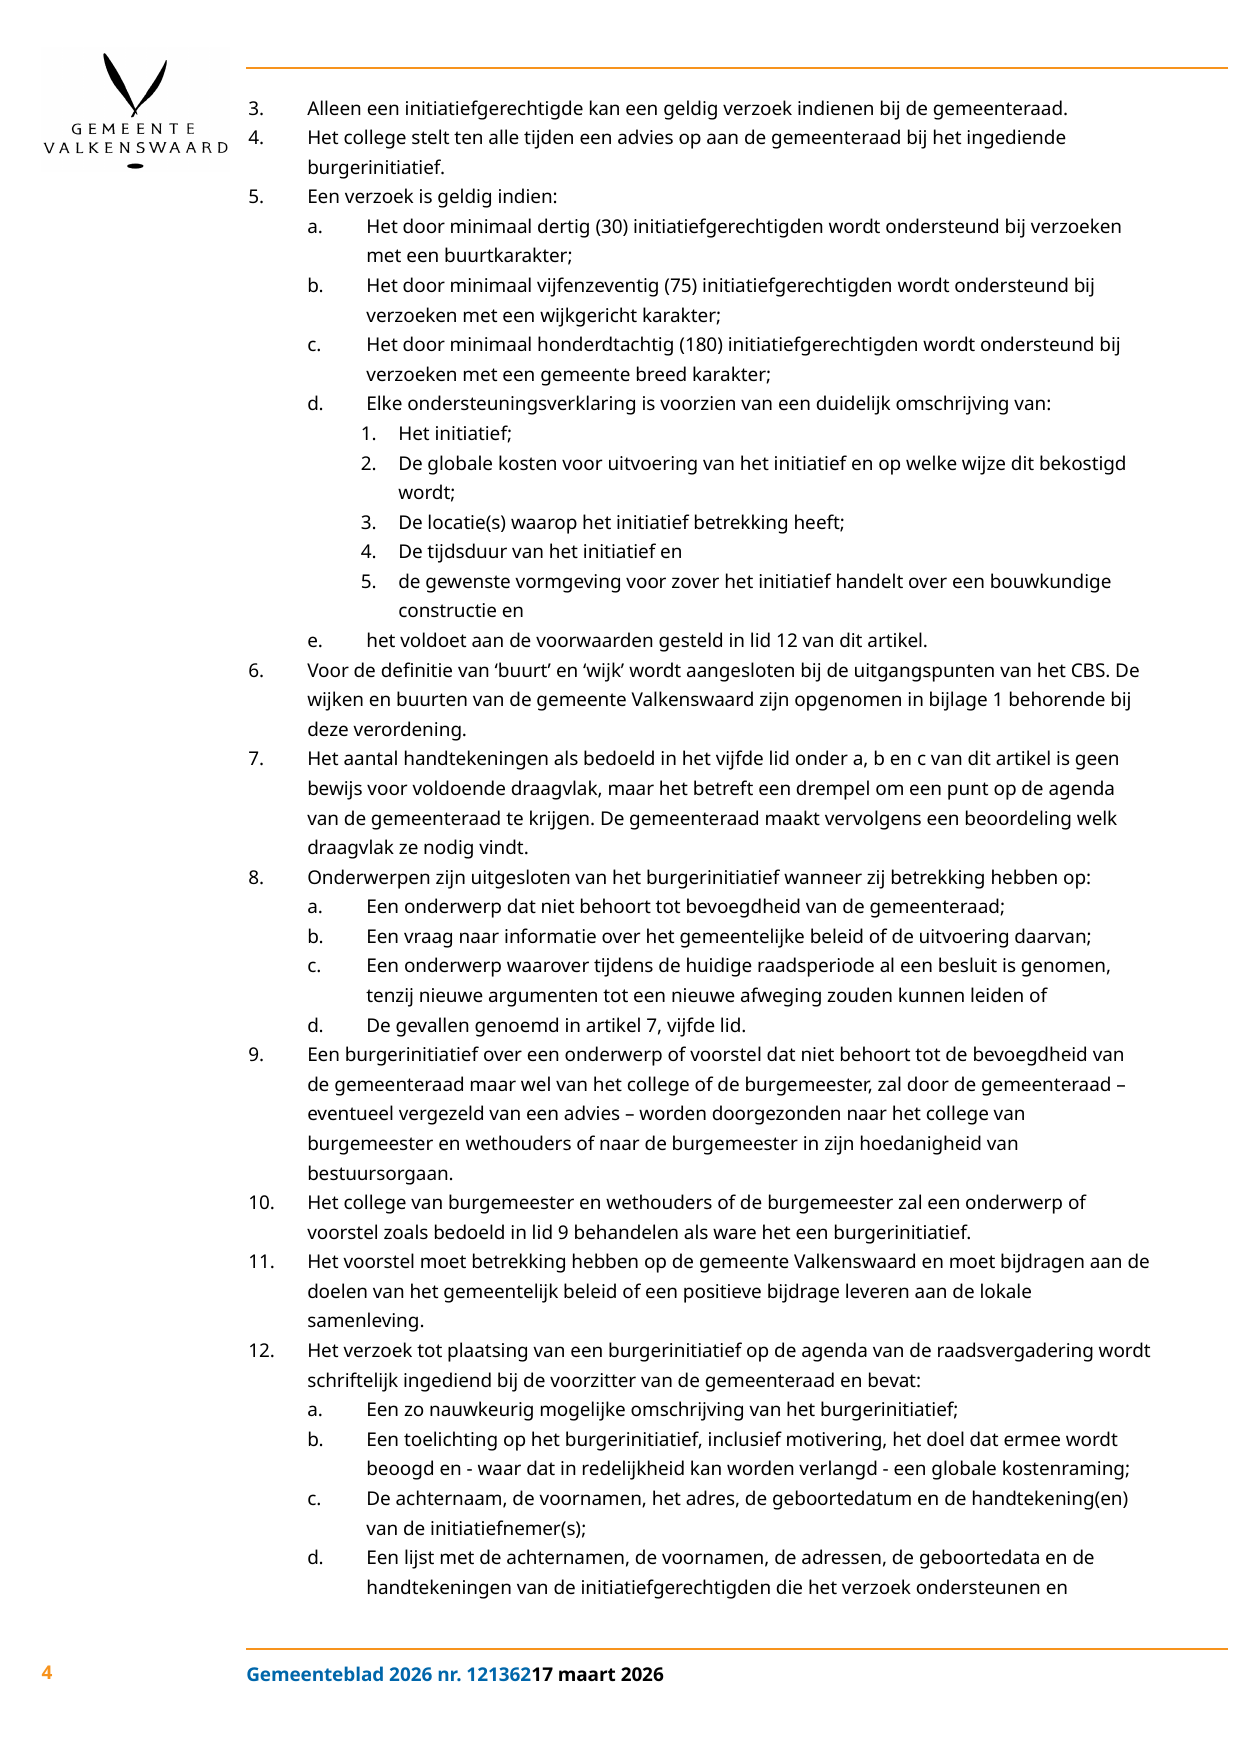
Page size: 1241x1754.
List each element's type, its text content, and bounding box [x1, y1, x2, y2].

list het voldoet aan de voorwaarden gesteld in lid 12 van dit artikel. [307, 627, 1152, 653]
list Het college van burgemeester en wethouders of de burgemeester zal een onderwerp of voorstel zoals bedoeld in lid 9 behandelen als ware het een burgerinitiatief. [248, 1189, 1152, 1245]
list Een vraag naar informatie over het gemeentelijke beleid of de uitvoering daarvan; [307, 923, 1152, 949]
list Alleen een initiatiefgerechtigde kan een geldig verzoek indienen bij de gemeenteraad. [248, 95, 1152, 121]
list De globale kosten voor uitvoering van het initiatief en op welke wijze dit bekostigd wordt; [361, 450, 1152, 505]
list Voor de definitie van ‘buurt’ en ‘wijk’ wordt aangesloten bij de uitgangspunten van het CBS. De wijken en buurten van de gemeente Valkenswaard zijn opgenomen in bijlage 1 behorende bij deze verordening. [248, 657, 1152, 742]
list Het aantal handtekeningen als bedoeld in het vijfde lid onder a, b en c van dit artikel is geen bewijs voor voldoende draagvlak, maar het betreft een drempel om een punt op de agenda van de gemeenteraad te krijgen. De gemeenteraad maakt vervolgens een beoordeling welk draagvlak ze nodig vindt. [248, 746, 1152, 860]
list Een burgerinitiatief over een onderwerp of voorstel dat niet behoort tot de bevoegdheid van de gemeenteraad maar wel van het college of de burgemeester, zal door de gemeenteraad – eventueel vergezeld van een advies – worden doorgezonden naar het college van burgemeester en wethouders of naar de burgemeester in zijn hoedanigheid van bestuursorgaan. [248, 1041, 1152, 1186]
list Onderwerpen zijn uitgesloten van het burgerinitiatief wanneer zij betrekking hebben op: [248, 864, 1152, 890]
list Het college stelt ten alle tijden een advies op aan de gemeenteraad bij het ingediende burgerinitiatief. [248, 124, 1152, 180]
list de gewenste vormgeving voor zover het initiatief handelt over een bouwkundige constructie en [361, 568, 1152, 623]
list De achternaam, de voornamen, het adres, de geboortedatum en de handtekening(en) van de initiatiefnemer(s); [307, 1485, 1152, 1541]
list Het initiatief; [361, 420, 1152, 446]
list Een onderwerp dat niet behoort tot bevoegdheid van de gemeenteraad; [307, 893, 1152, 919]
list Een onderwerp waarover tijdens de huidige raadsperiode al een besluit is genomen, tenzij nieuwe argumenten tot een nieuwe afweging zouden kunnen leiden of [307, 953, 1152, 1008]
list De locatie(s) waarop het initiatief betrekking heeft; [361, 509, 1152, 535]
list Een lijst met de achternamen, de voornamen, de adressen, de geboortedata en de handtekeningen van de initiatiefgerechtigden die het verzoek ondersteunen en [307, 1544, 1152, 1600]
picture [41, 47, 231, 172]
list De tijdsduur van het initiatief en [361, 538, 1152, 564]
list Het door minimaal honderdtachtig (180) initiatiefgerechtigden wordt ondersteund bij verzoeken met een gemeente breed karakter; [307, 331, 1152, 387]
list Het door minimaal dertig (30) initiatiefgerechtigden wordt ondersteund bij verzoeken met een buurtkarakter; [307, 213, 1152, 268]
list Een zo nauwkeurig mogelijke omschrijving van het burgerinitiatief; [307, 1396, 1152, 1422]
list Het verzoek tot plaatsing van een burgerinitiatief op de agenda van de raadsvergadering wordt schriftelijk ingediend bij de voorzitter van de gemeenteraad en bevat: [248, 1337, 1152, 1393]
list Het door minimaal vijfenzeventig (75) initiatiefgerechtigden wordt ondersteund bij verzoeken met een wijkgericht karakter; [307, 272, 1152, 328]
list De gevallen genoemd in artikel 7, vijfde lid. [307, 1012, 1152, 1038]
list Een toelichting op het burgerinitiatief, inclusief motivering, het doel dat ermee wordt beoogd en - waar dat in redelijkheid kan worden verlangd - een globale kostenraming; [307, 1426, 1152, 1481]
list Het voorstel moet betrekking hebben op de gemeente Valkenswaard en moet bijdragen aan de doelen van het gemeentelijk beleid of een positieve bijdrage leveren aan de lokale samenleving. [248, 1248, 1152, 1333]
list Elke ondersteuningsverklaring is voorzien van een duidelijk omschrijving van: [307, 391, 1152, 416]
list Een verzoek is geldig indien: [248, 183, 1152, 209]
